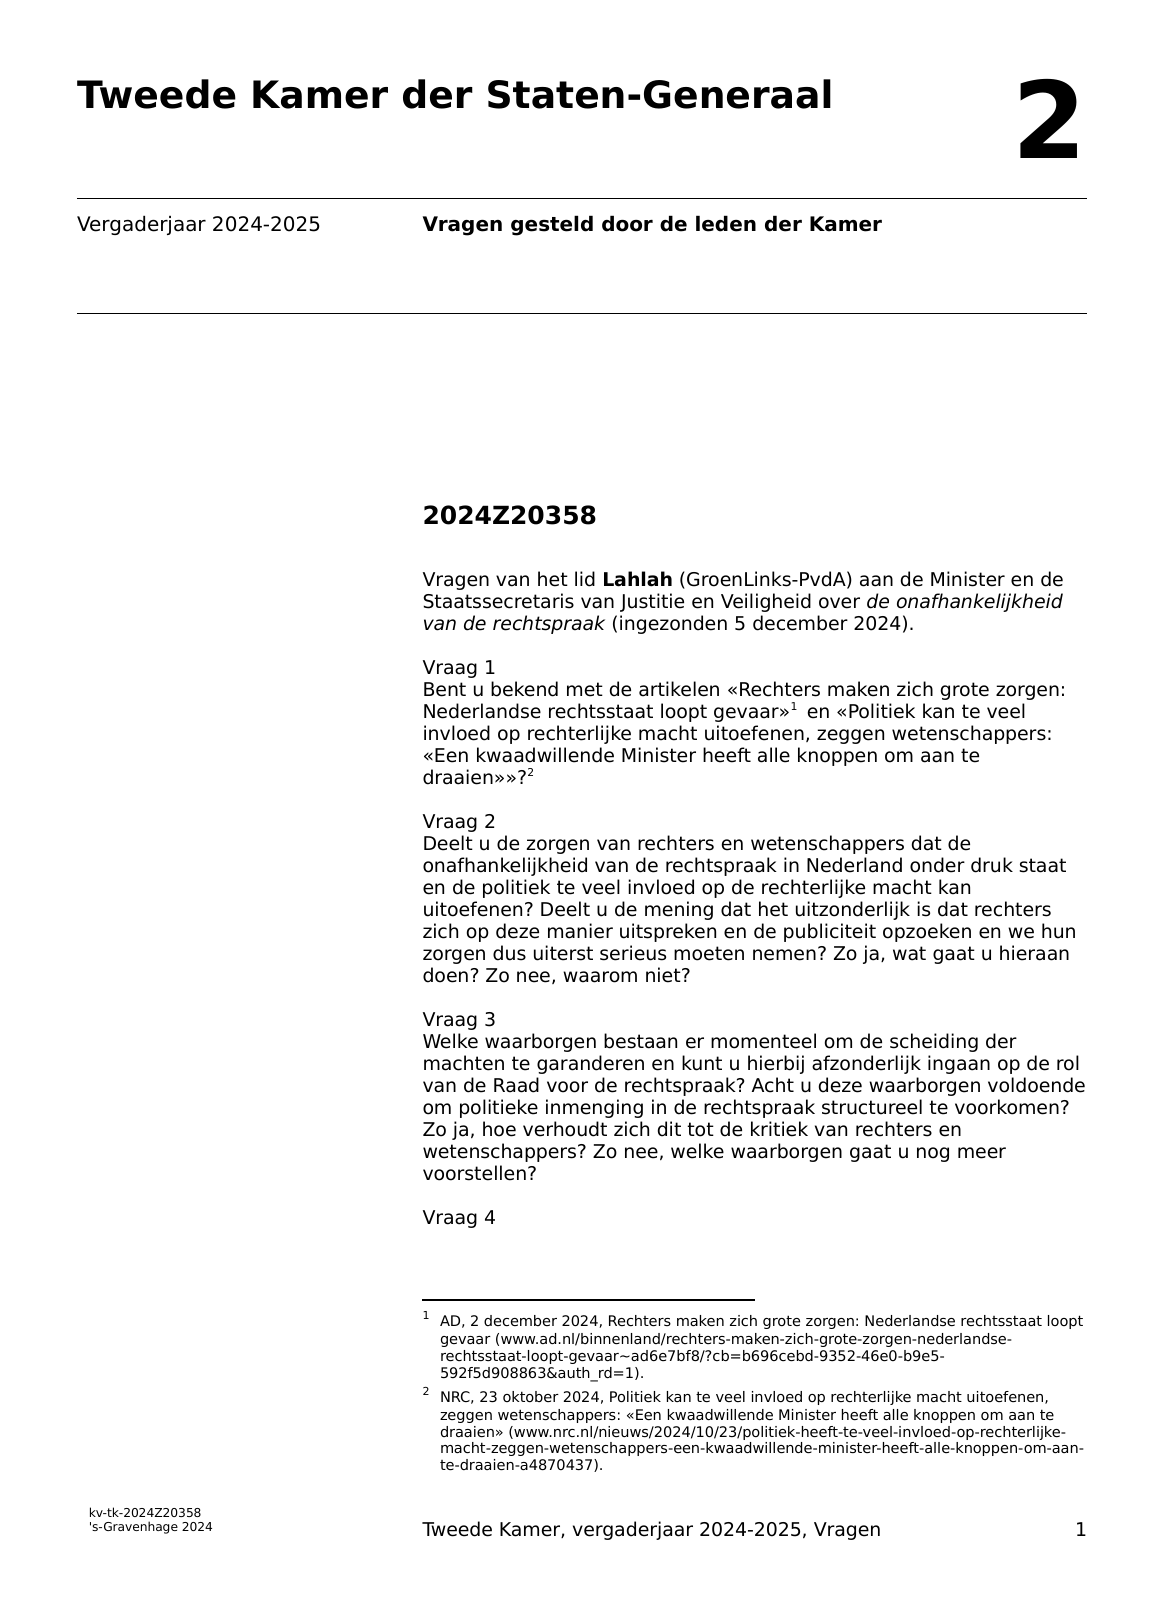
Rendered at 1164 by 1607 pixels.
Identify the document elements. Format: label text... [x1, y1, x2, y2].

table_header Tweede Kamer der Staten-Generaal [77, 59, 886, 198]
text 2024Z20358 [422, 501, 1087, 531]
text Welke waarborgen bestaan er momenteel om de scheiding der machten te garanderen en kunt u hierbij afzonderlijk ingaan op de rol van de Raad voor de rechtspraak? Acht u deze waarborgen voldoende om politieke inmenging in de rechtspraak structureel te voorkomen? Zo ja, hoe verhoudt zich dit tot de kritiek van rechters en wetenschappers? Zo nee, welke waarborgen gaat u nog meer voorstellen? [422, 1031, 1087, 1185]
text 's-Gravenhage 2024 [88, 1520, 323, 1534]
text NRC, 23 oktober 2024, Politiek kan te veel invloed op rechterlijke macht uitoefenen, zeggen wetenschappers: «Een kwaadwillende Minister heeft alle knoppen om aan te draaien» (www.nrc.nl/nieuws/2024/10/23/politiek-heeft-te-veel-invloed-op-rechterlijke-macht-zeggen-wetenschappers-een-kwaadwillende-minister-heeft-alle-knoppen-om-aan-te-draaien-a4870437). [422, 1385, 1087, 1474]
table_header 2 [886, 59, 1087, 198]
text Vraag 2 [422, 811, 1087, 833]
text Vraag 4 [422, 1207, 1087, 1229]
table_cell Vragen gesteld door de leden der Kamer [422, 199, 1087, 313]
text kv-tk-2024Z20358 [88, 1506, 323, 1520]
text Bent u bekend met de artikelen «Rechters maken zich grote zorgen: Nederlandse rechtsstaat loopt gevaar» en «Politiek kan te veel invloed op rechterlijke macht uitoefenen, zeggen wetenschappers: «Een kwaadwillende Minister heeft alle knoppen om aan te draaien»»? [422, 679, 1087, 789]
text Vraag 1 [422, 657, 1087, 679]
text Vraag 3 [422, 1009, 1087, 1031]
text Deelt u de zorgen van rechters en wetenschappers dat de onafhankelijkheid van de rechtspraak in Nederland onder druk staat en de politiek te veel invloed op de rechterlijke macht kan uitoefenen? Deelt u de mening dat het uitzonderlijk is dat rechters zich op deze manier uitspreken en de publiciteit opzoeken en we hun zorgen dus uiterst serieus moeten nemen? Zo ja, wat gaat u hieraan doen? Zo nee, waarom niet? [422, 833, 1087, 987]
text Vragen van het lid Lahlah (GroenLinks-PvdA) aan de Minister en de Staatssecretaris van Justitie en Veiligheid over de onafhankelijkheid van de rechtspraak (ingezonden 5 december 2024). [422, 569, 1087, 635]
text AD, 2 december 2024, Rechters maken zich grote zorgen: Nederlandse rechtsstaat loopt gevaar (www.ad.nl/binnenland/rechters-maken-zich-grote-zorgen-nederlandse-rechtsstaat-loopt-gevaar~ad6e7bf8/?cb=b696cebd-9352-46e0-b9e5-592f5d908863&auth_rd=1). [422, 1309, 1087, 1382]
table_cell Vergaderjaar 2024-2025 [77, 199, 422, 313]
